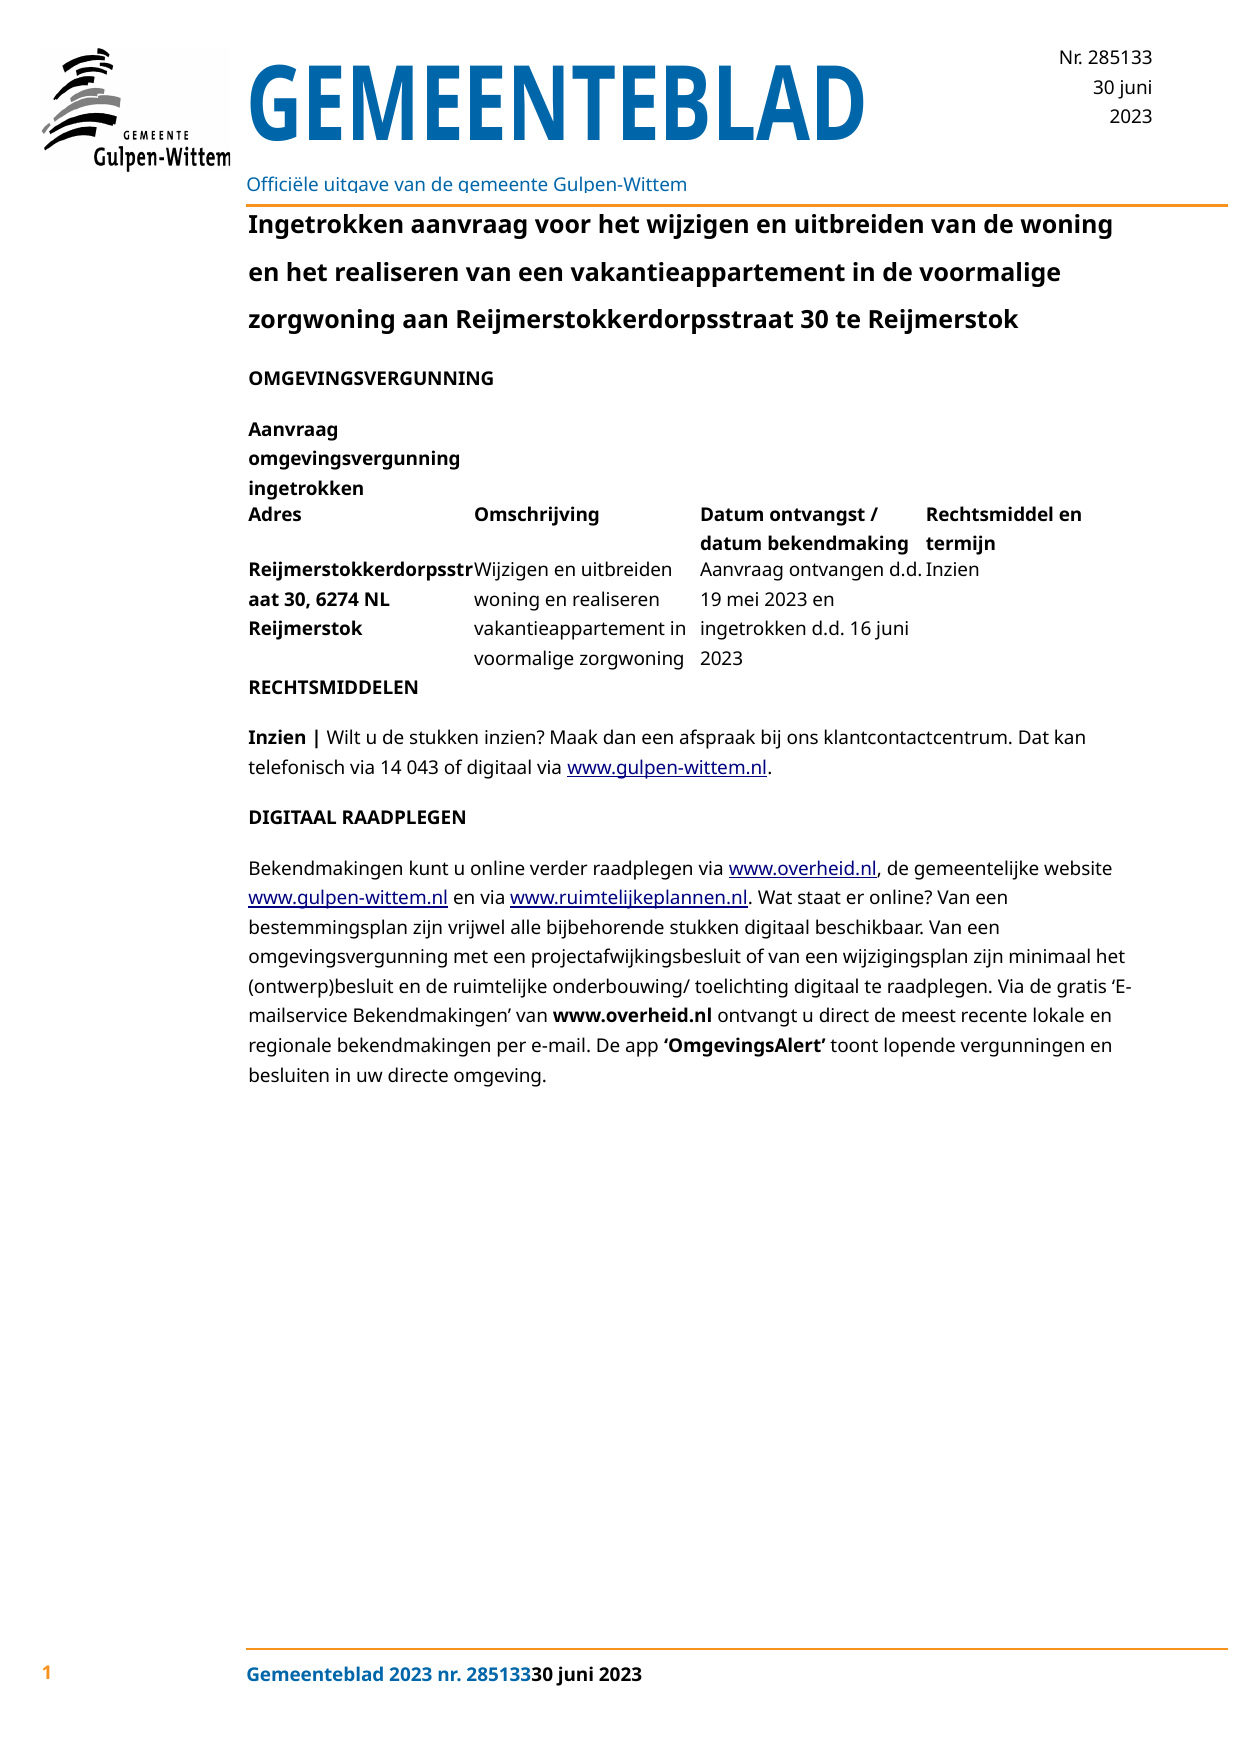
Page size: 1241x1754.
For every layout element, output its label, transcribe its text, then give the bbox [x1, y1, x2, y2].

text OMGEVINGSVERGUNNING [248, 366, 1152, 391]
table_cell Inzien [926, 556, 1152, 671]
table_cell Rechtsmiddel en termijn [926, 501, 1152, 556]
table_header [700, 416, 926, 501]
text Ingetrokken aanvraag voor het wijzigen en uitbreiden van de woning en het realiseren van een vakantieappartement in de voormalige zorgwoning aan Reijmerstokkerdorpsstraat 30 te Reijmerstok [248, 207, 1152, 336]
table_cell Reijmerstokkerdorpsstraat 30, 6274 NL Reijmerstok [248, 556, 474, 671]
table_cell Aanvraag ontvangen d.d. 19 mei 2023 en ingetrokken d.d. 16 juni 2023 [700, 556, 926, 671]
table_header [926, 416, 1152, 501]
table_cell Omschrijving [474, 501, 700, 556]
table_cell Adres [248, 501, 474, 556]
table_cell Datum ontvangst / datum bekendmaking [700, 501, 926, 556]
table_header [474, 416, 700, 501]
text RECHTSMIDDELEN [248, 674, 1152, 700]
text Inzien | Wilt u de stukken inzien? Maak dan een afspraak bij ons klantcontactcentrum. Dat kan telefonisch via 14 043 of digitaal via www.gulpen-wittem.nl. [248, 724, 1152, 780]
table_cell Wijzigen en uitbreiden woning en realiseren vakantieappartement in voormalige zorgwoning [474, 556, 700, 671]
text DIGITAAL RAADPLEGEN [248, 804, 1152, 830]
picture [41, 47, 231, 172]
table_header Aanvraag omgevingsvergunning ingetrokken [248, 416, 474, 501]
text Bekendmakingen kunt u online verder raadplegen via www.overheid.nl, de gemeentelijke website www.gulpen-wittem.nl en via www.ruimtelijkeplannen.nl. Wat staat er online? Van een bestemmingsplan zijn vrijwel alle bijbehorende stukken digitaal beschikbaar. Van een omgevingsvergunning met een projectafwijkingsbesluit of van een wijzigingsplan zijn minimaal het (ontwerp)besluit en de ruimtelijke onderbouwing/ toelichting digitaal te raadplegen. Via de gratis ‘E-mailservice Bekendmakingen’ van www.overheid.nl ontvangt u direct de meest recente lokale en regionale bekendmakingen per e-mail. De app ‘OmgevingsAlert’ toont lopende vergunningen en besluiten in uw directe omgeving. [248, 855, 1152, 1088]
